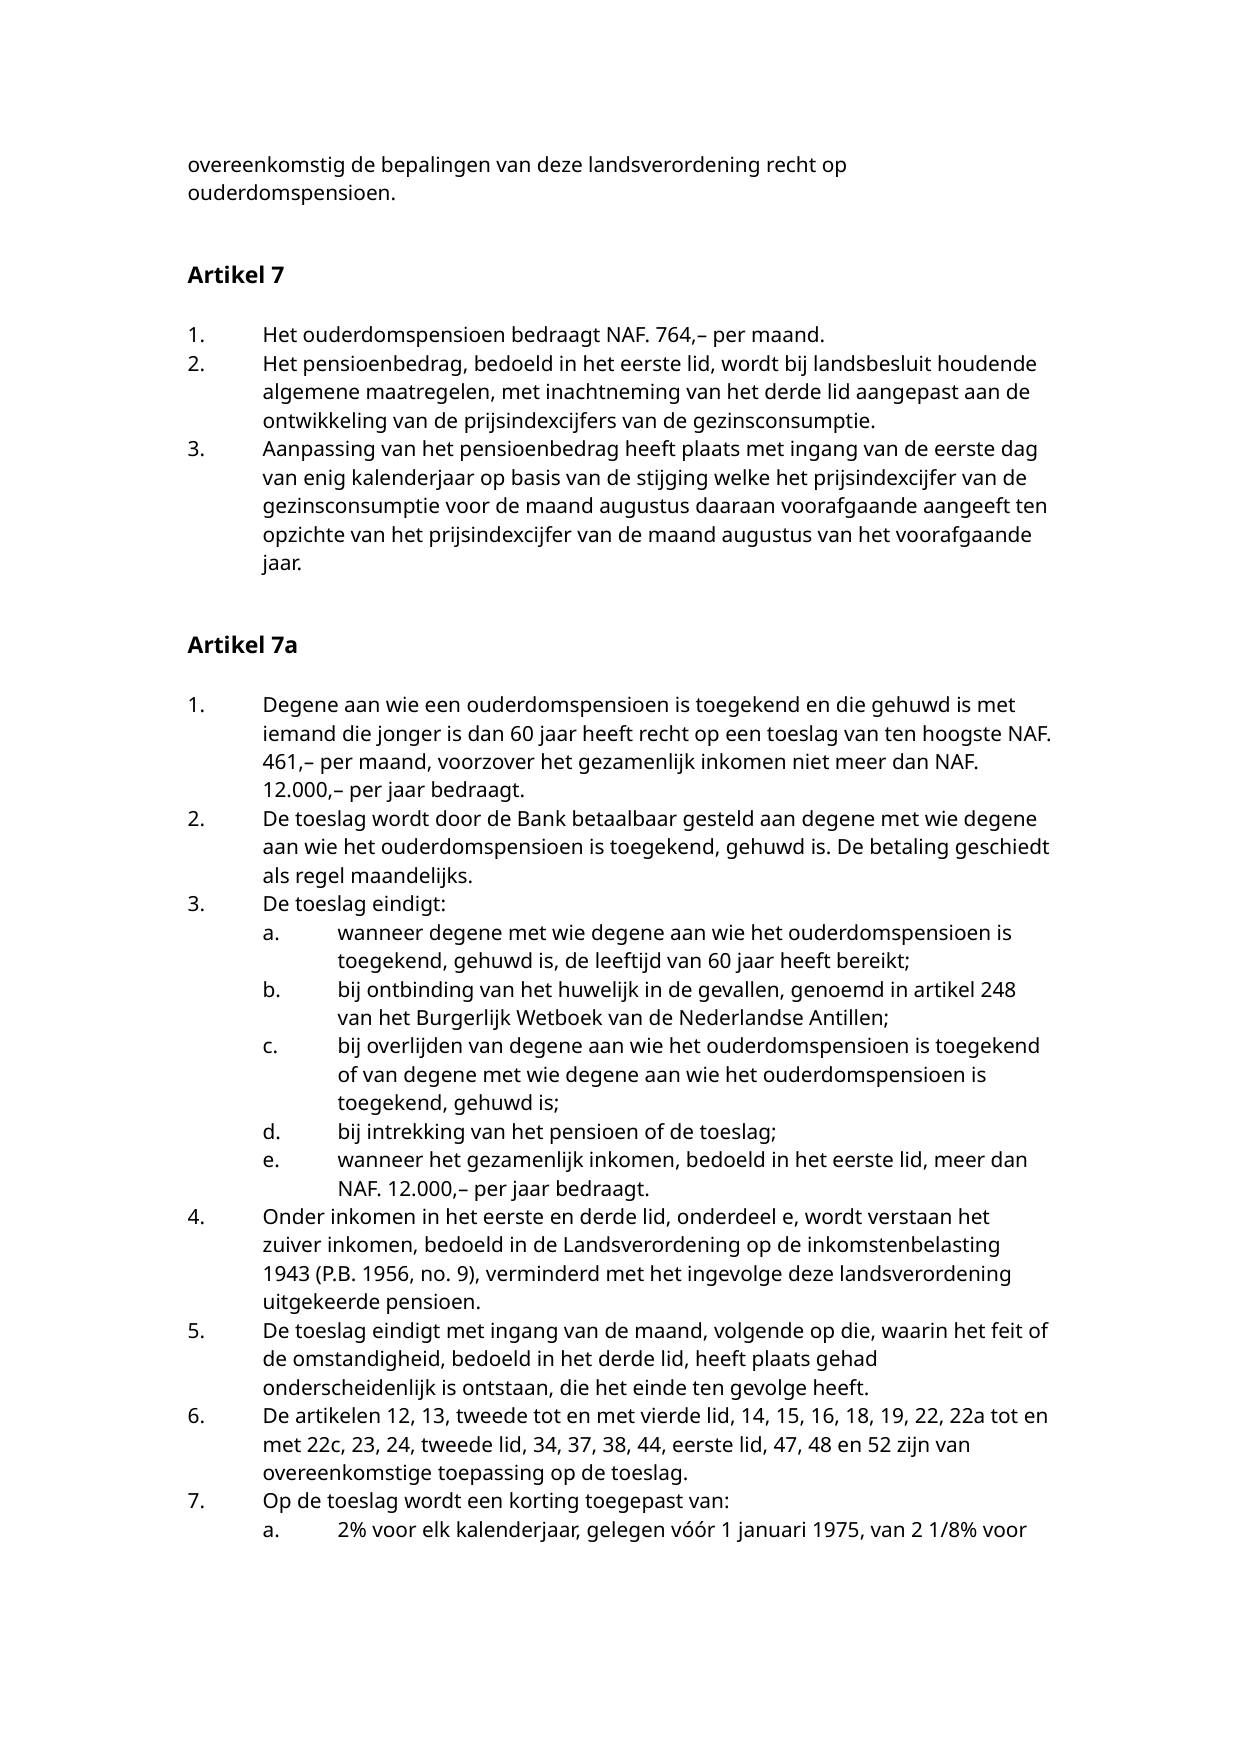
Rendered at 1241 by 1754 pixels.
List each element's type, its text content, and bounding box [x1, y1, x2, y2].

subtitle Artikel 7 [187, 259, 1053, 291]
list De toeslag eindigt met ingang van de maand, volgende op die, waarin het feit of de omstandigheid, bedoeld in het derde lid, heeft plaats gehad onderscheidenlijk is ontstaan, die het einde ten gevolge heeft. [187, 1316, 1053, 1401]
list bij ontbinding van het huwelijk in de gevallen, genoemd in artikel 248 van het Burgerlijk Wetboek van de Nederlandse Antillen; [262, 975, 1053, 1032]
list Het ouderdomspensioen bedraagt NAF. 764,– per maand. [187, 321, 1053, 349]
list wanneer het gezamenlijk inkomen, bedoeld in het eerste lid, meer dan NAF. 12.000,– per jaar bedraagt. [262, 1145, 1053, 1202]
list Op de toeslag wordt een korting toegepast van: [187, 1487, 1053, 1515]
list De toeslag wordt door de Bank betaalbaar gesteld aan degene met wie degene aan wie het ouderdomspensioen is toegekend, gehuwd is. De betaling geschiedt als regel maandelijks. [187, 804, 1053, 889]
list Het pensioenbedrag, bedoeld in het eerste lid, wordt bij landsbesluit houdende algemene maatregelen, met inachtneming van het derde lid aangepast aan de ontwikkeling van de prijsindexcijfers van de gezinsconsumptie. [187, 349, 1053, 434]
subtitle Artikel 7a [187, 629, 1053, 660]
list De artikelen 12, 13, tweede tot en met vierde lid, 14, 15, 16, 18, 19, 22, 22a tot en met 22c, 23, 24, tweede lid, 34, 37, 38, 44, eerste lid, 47, 48 en 52 zijn van overeenkomstige toepassing op de toeslag. [187, 1401, 1053, 1487]
list wanneer degene met wie degene aan wie het ouderdomspensioen is toegekend, gehuwd is, de leeftijd van 60 jaar heeft bereikt; [262, 918, 1053, 975]
list bij overlijden van degene aan wie het ouderdomspensioen is toegekend of van degene met wie degene aan wie het ouderdomspensioen is toegekend, gehuwd is; [262, 1032, 1053, 1117]
list Degene aan wie een ouderdomspensioen is toegekend en die gehuwd is met iemand die jonger is dan 60 jaar heeft recht op een toeslag van ten hoogste NAF. 461,– per maand, voorzover het gezamenlijk inkomen niet meer dan NAF. 12.000,– per jaar bedraagt. [187, 690, 1053, 804]
text overeenkomstig de bepalingen van deze landsverordening recht op ouderdomspensioen. [187, 150, 1053, 207]
list 2% voor elk kalenderjaar, gelegen vóór 1 januari 1975, van 2 1/8% voor [262, 1515, 1053, 1543]
list bij intrekking van het pensioen of de toeslag; [262, 1117, 1053, 1145]
list Aanpassing van het pensioenbedrag heeft plaats met ingang van de eerste dag van enig kalenderjaar op basis van de stijging welke het prijsindexcijfer van de gezinsconsumptie voor de maand augustus daaraan voorafgaande aangeeft ten opzichte van het prijsindexcijfer van de maand augustus van het voorafgaande jaar. [187, 434, 1053, 577]
list De toeslag eindigt: [187, 889, 1053, 918]
list Onder inkomen in het eerste en derde lid, onderdeel e, wordt verstaan het zuiver inkomen, bedoeld in de Landsverordening op de inkomstenbelasting 1943 (P.B. 1956, no. 9), verminderd met het ingevolge deze landsverordening uitgekeerde pensioen. [187, 1202, 1053, 1316]
